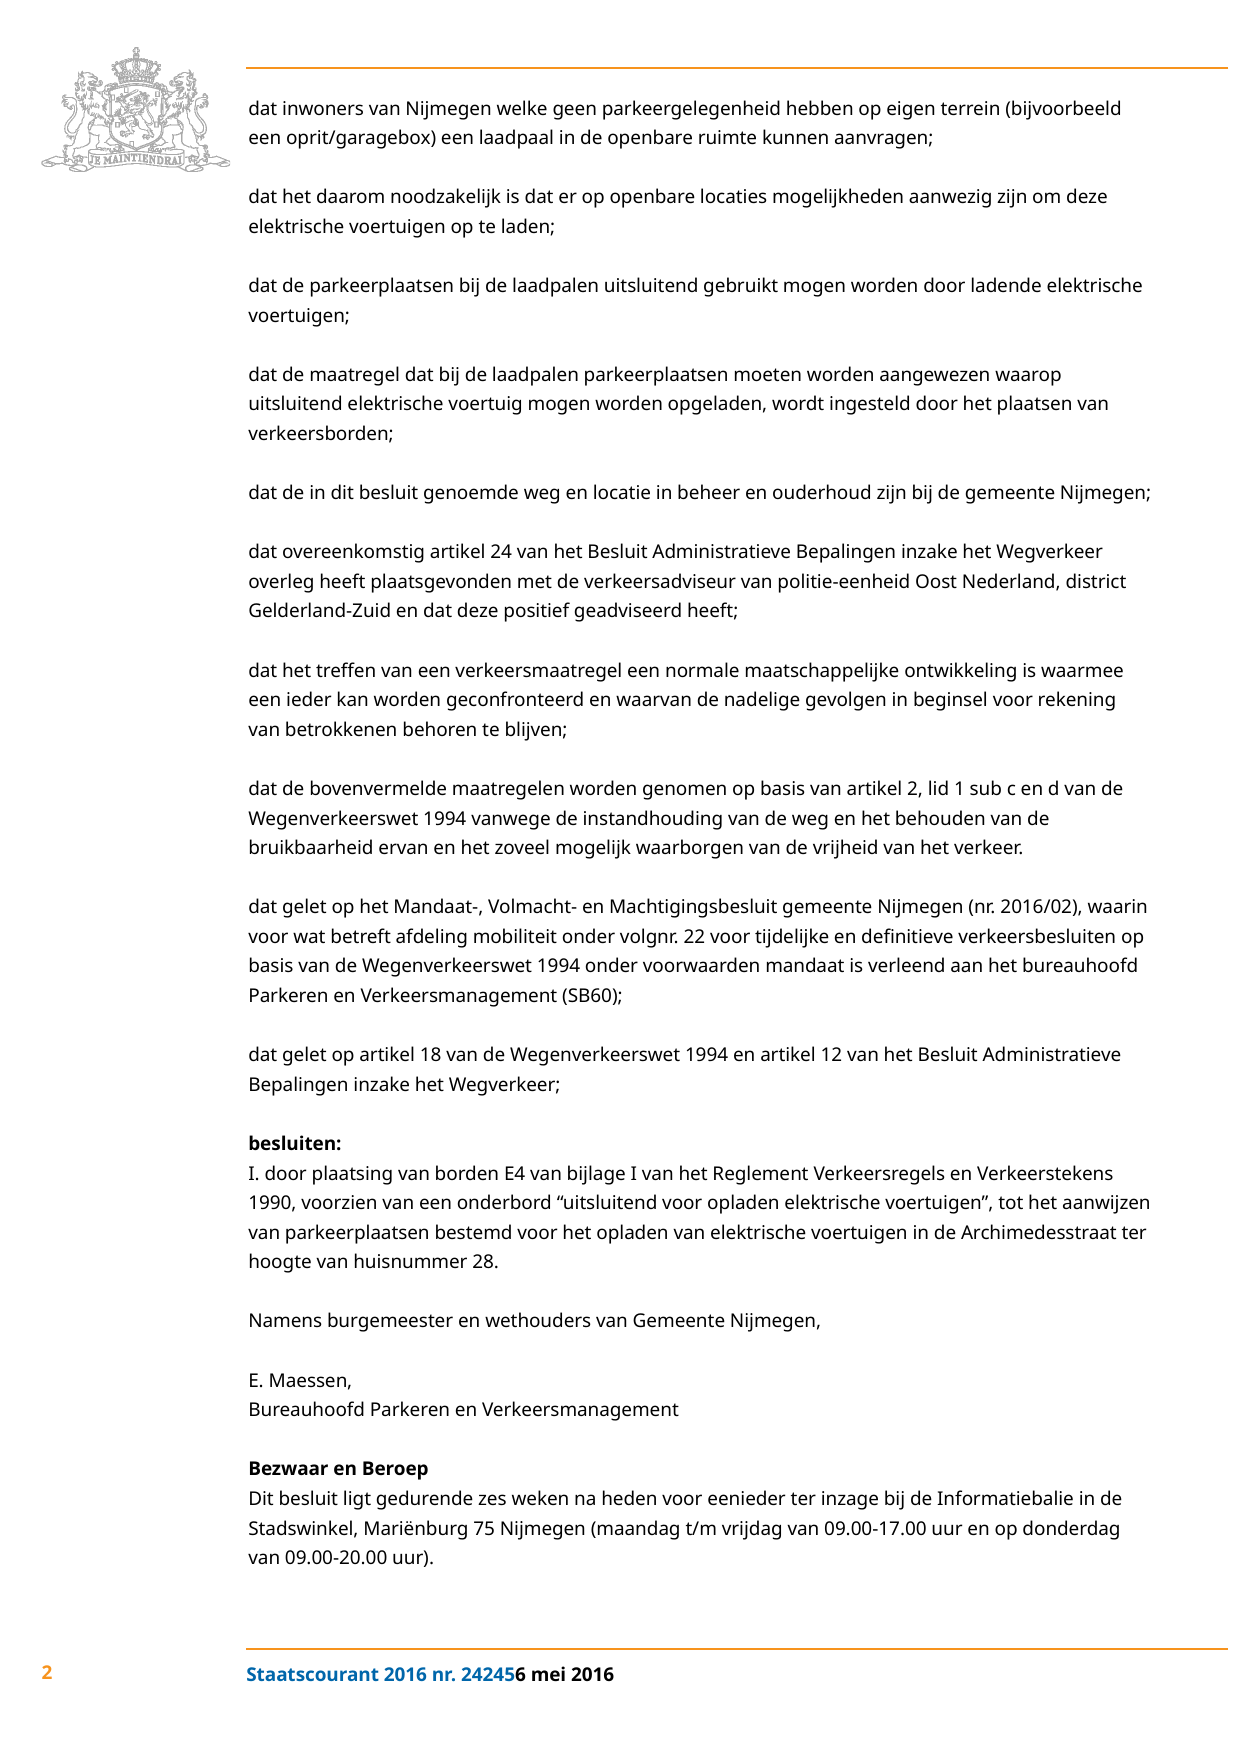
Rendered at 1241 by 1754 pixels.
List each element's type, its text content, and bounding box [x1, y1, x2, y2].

text dat de parkeerplaatsen bij de laadpalen uitsluitend gebruikt mogen worden door ladende elektrische voertuigen; [248, 272, 1152, 328]
text Namens burgemeester en wethouders van Gemeente Nijmegen, [248, 1308, 1152, 1333]
text Dit besluit ligt gedurende zes weken na heden voor eenieder ter inzage bij de Informatiebalie in de Stadswinkel, Mariënburg 75 Nijmegen (maandag t/m vrijdag van 09.00-17.00 uur en op donderdag van 09.00-20.00 uur). [248, 1485, 1152, 1570]
text dat overeenkomstig artikel 24 van het Besluit Administratieve Bepalingen inzake het Wegverkeer overleg heeft plaatsgevonden met de verkeersadviseur van politie-eenheid Oost Nederland, district Gelderland-Zuid en dat deze positief geadviseerd heeft; [248, 538, 1152, 623]
text I. door plaatsing van borden E4 van bijlage I van het Reglement Verkeersregels en Verkeerstekens 1990, voorzien van een onderbord “uitsluitend voor opladen elektrische voertuigen”, tot het aanwijzen van parkeerplaatsen bestemd voor het opladen van elektrische voertuigen in de Archimedesstraat ter hoogte van huisnummer 28. [248, 1160, 1152, 1274]
text Bureauhoofd Parkeren en Verkeersmanagement [248, 1396, 1152, 1422]
text dat gelet op het Mandaat-, Volmacht- en Machtigingsbesluit gemeente Nijmegen (nr. 2016/02), waarin voor wat betreft afdeling mobiliteit onder volgnr. 22 voor tijdelijke en definitieve verkeersbesluiten op basis van de Wegenverkeerswet 1994 onder voorwaarden mandaat is verleend aan het bureauhoofd Parkeren en Verkeersmanagement (SB60); [248, 893, 1152, 1008]
text dat de maatregel dat bij de laadpalen parkeerplaatsen moeten worden aangewezen waarop uitsluitend elektrische voertuig mogen worden opgeladen, wordt ingesteld door het plaatsen van verkeersborden; [248, 361, 1152, 446]
text dat inwoners van Nijmegen welke geen parkeergelegenheid hebben op eigen terrein (bijvoorbeeld een oprit/garagebox) een laadpaal in de openbare ruimte kunnen aanvragen; [248, 95, 1152, 150]
text dat de bovenvermelde maatregelen worden genomen op basis van artikel 2, lid 1 sub c en d van de Wegenverkeerswet 1994 vanwege de instandhouding van de weg en het behouden van de bruikbaarheid ervan en het zoveel mogelijk waarborgen van de vrijheid van het verkeer. [248, 775, 1152, 860]
text besluiten: [248, 1130, 1152, 1156]
text E. Maessen, [248, 1367, 1152, 1393]
text dat gelet op artikel 18 van de Wegenverkeerswet 1994 en artikel 12 van het Besluit Administratieve Bepalingen inzake het Wegverkeer; [248, 1041, 1152, 1097]
text dat de in dit besluit genoemde weg en locatie in beheer en ouderhoud zijn bij de gemeente Nijmegen; [248, 479, 1152, 505]
text Bezwaar en Beroep [248, 1456, 1152, 1481]
text dat het daarom noodzakelijk is dat er op openbare locaties mogelijkheden aanwezig zijn om deze elektrische voertuigen op te laden; [248, 183, 1152, 239]
text dat het treffen van een verkeersmaatregel een normale maatschappelijke ontwikkeling is waarmee een ieder kan worden geconfronteerd en waarvan de nadelige gevolgen in beginsel voor rekening van betrokkenen behoren te blijven; [248, 657, 1152, 742]
picture [41, 47, 231, 172]
